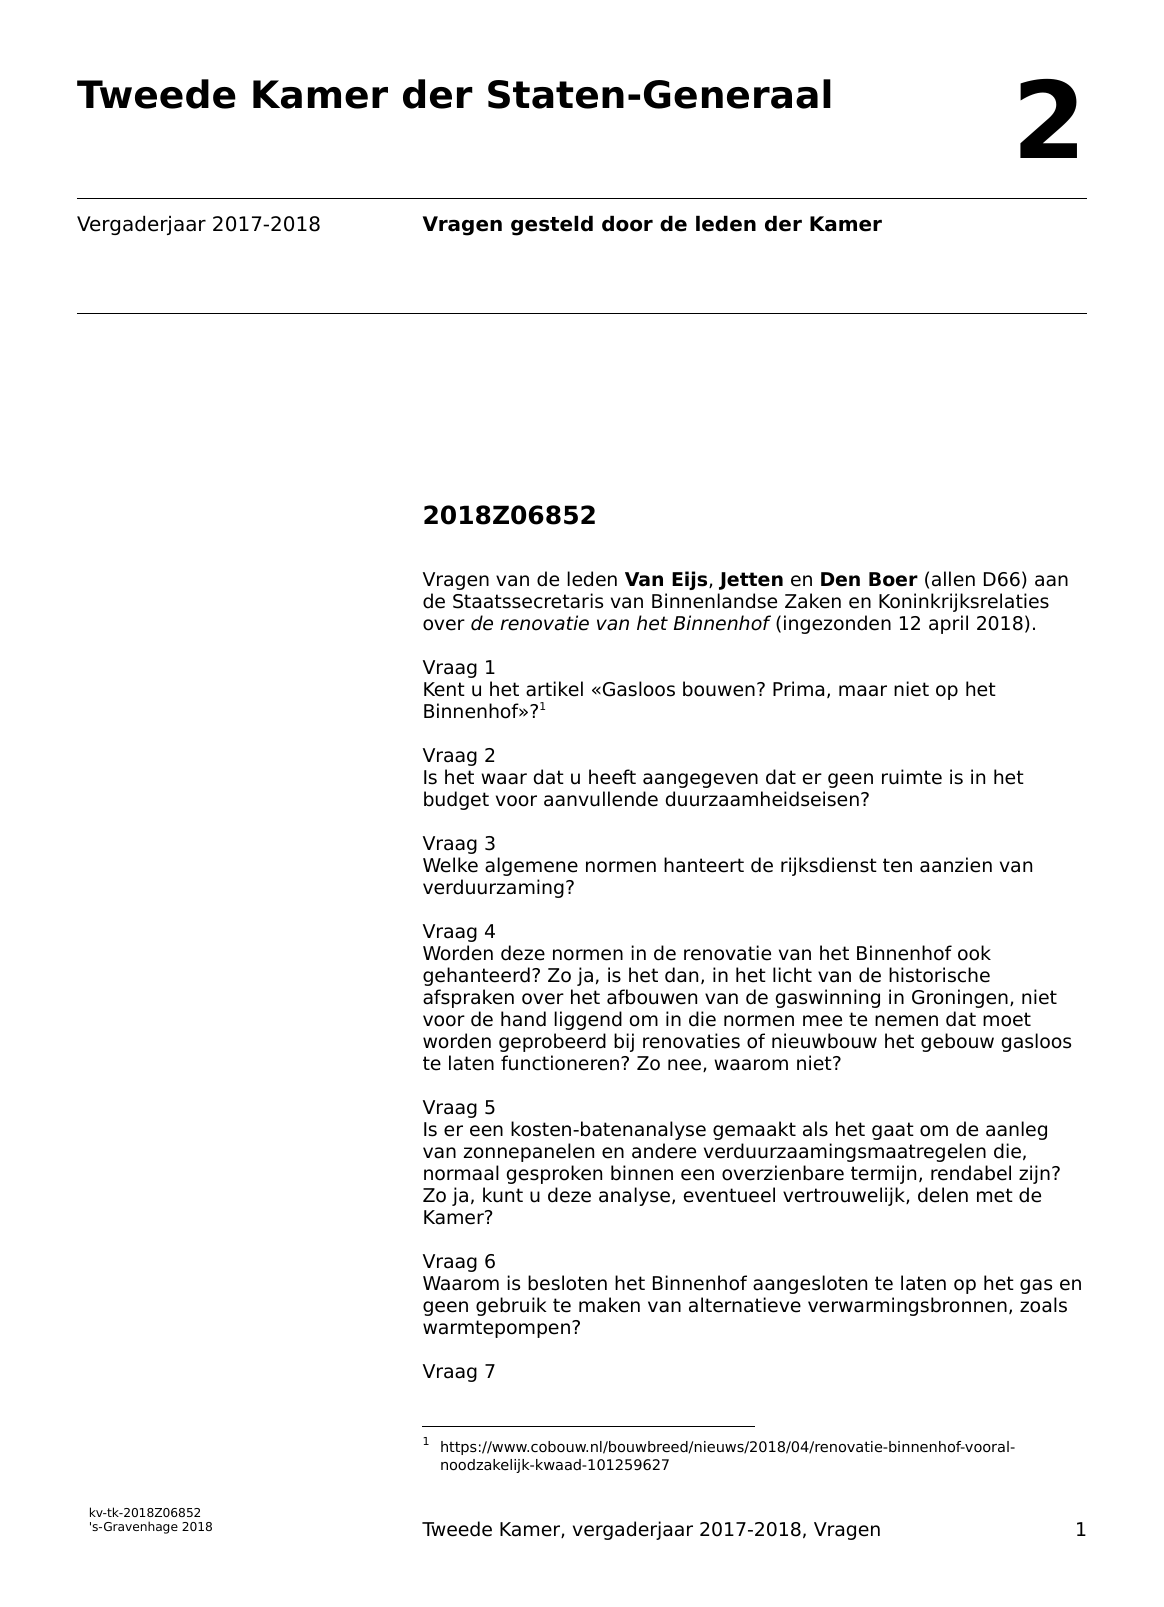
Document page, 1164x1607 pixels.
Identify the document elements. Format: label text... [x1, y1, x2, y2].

text Worden deze normen in de renovatie van het Binnenhof ook gehanteerd? Zo ja, is het dan, in het licht van de historische afspraken over het afbouwen van de gaswinning in Groningen, niet voor de hand liggend om in die normen mee te nemen dat moet worden geprobeerd bij renovaties of nieuwbouw het gebouw gasloos te laten functioneren? Zo nee, waarom niet? [422, 943, 1087, 1075]
text 's-Gravenhage 2018 [88, 1520, 323, 1534]
text Vraag 5 [422, 1097, 1087, 1119]
table_header Tweede Kamer der Staten-Generaal [77, 59, 886, 198]
text Waarom is besloten het Binnenhof aangesloten te laten op het gas en geen gebruik te maken van alternatieve verwarmingsbronnen, zoals warmtepompen? [422, 1273, 1087, 1339]
table_cell Vergaderjaar 2017-2018 [77, 199, 422, 313]
text Kent u het artikel «Gasloos bouwen? Prima, maar niet op het Binnenhof»? [422, 679, 1087, 723]
text Vraag 1 [422, 657, 1087, 679]
text Vraag 4 [422, 921, 1087, 943]
text Is het waar dat u heeft aangegeven dat er geen ruimte is in het budget voor aanvullende duurzaamheidseisen? [422, 767, 1087, 811]
table_cell Vragen gesteld door de leden der Kamer [422, 199, 1087, 313]
text 2018Z06852 [422, 501, 1087, 531]
text Vraag 2 [422, 745, 1087, 767]
text Welke algemene normen hanteert de rijksdienst ten aanzien van verduurzaming? [422, 855, 1087, 899]
text Is er een kosten-batenanalyse gemaakt als het gaat om de aanleg van zonnepanelen en andere verduurzaamingsmaatregelen die, normaal gesproken binnen een overzienbare termijn, rendabel zijn? Zo ja, kunt u deze analyse, eventueel vertrouwelijk, delen met de Kamer? [422, 1119, 1087, 1229]
text Vraag 3 [422, 833, 1087, 855]
text Vraag 6 [422, 1251, 1087, 1273]
text https://www.cobouw.nl/bouwbreed/nieuws/2018/04/renovatie-binnenhof-vooral-noodzakelijk-kwaad-101259627 [422, 1435, 1087, 1474]
table_header 2 [886, 59, 1087, 198]
text Vragen van de leden Van Eijs, Jetten en Den Boer (allen D66) aan de Staatssecretaris van Binnenlandse Zaken en Koninkrijksrelaties over de renovatie van het Binnenhof (ingezonden 12 april 2018). [422, 569, 1087, 635]
text kv-tk-2018Z06852 [88, 1506, 323, 1520]
text Vraag 7 [422, 1361, 1087, 1383]
